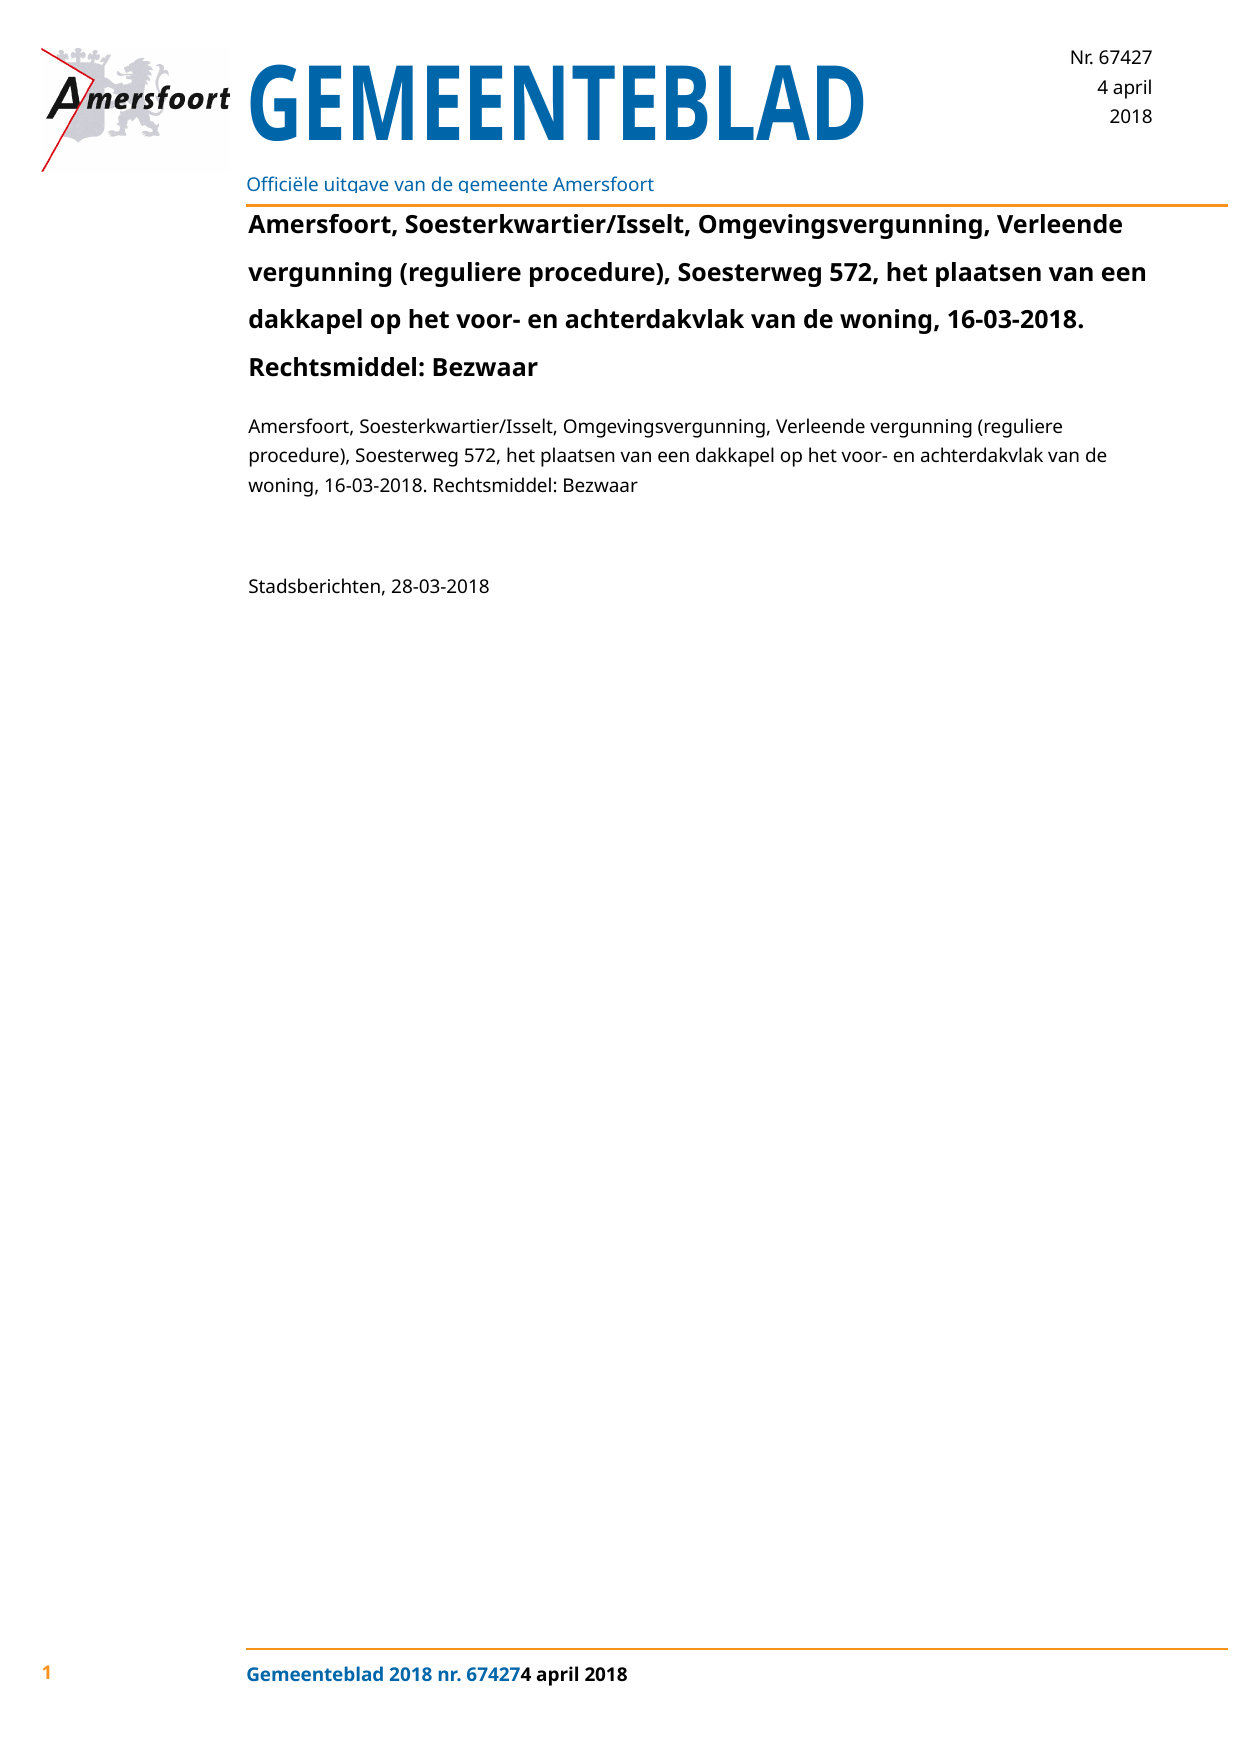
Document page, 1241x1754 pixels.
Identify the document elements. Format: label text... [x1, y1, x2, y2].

text Amersfoort, Soesterkwartier/Isselt, Omgevingsvergunning, Verleende vergunning (reguliere procedure), Soesterweg 572, het plaatsen van een dakkapel op het voor- en achterdakvlak van de woning, 16-03-2018. Rechtsmiddel: Bezwaar [248, 413, 1152, 498]
text Stadsberichten, 28-03-2018 [248, 573, 1152, 599]
text Amersfoort, Soesterkwartier/Isselt, Omgevingsvergunning, Verleende vergunning (reguliere procedure), Soesterweg 572, het plaatsen van een dakkapel op het voor- en achterdakvlak van de woning, 16-03-2018. Rechtsmiddel: Bezwaar [248, 207, 1152, 384]
picture [41, 47, 231, 172]
